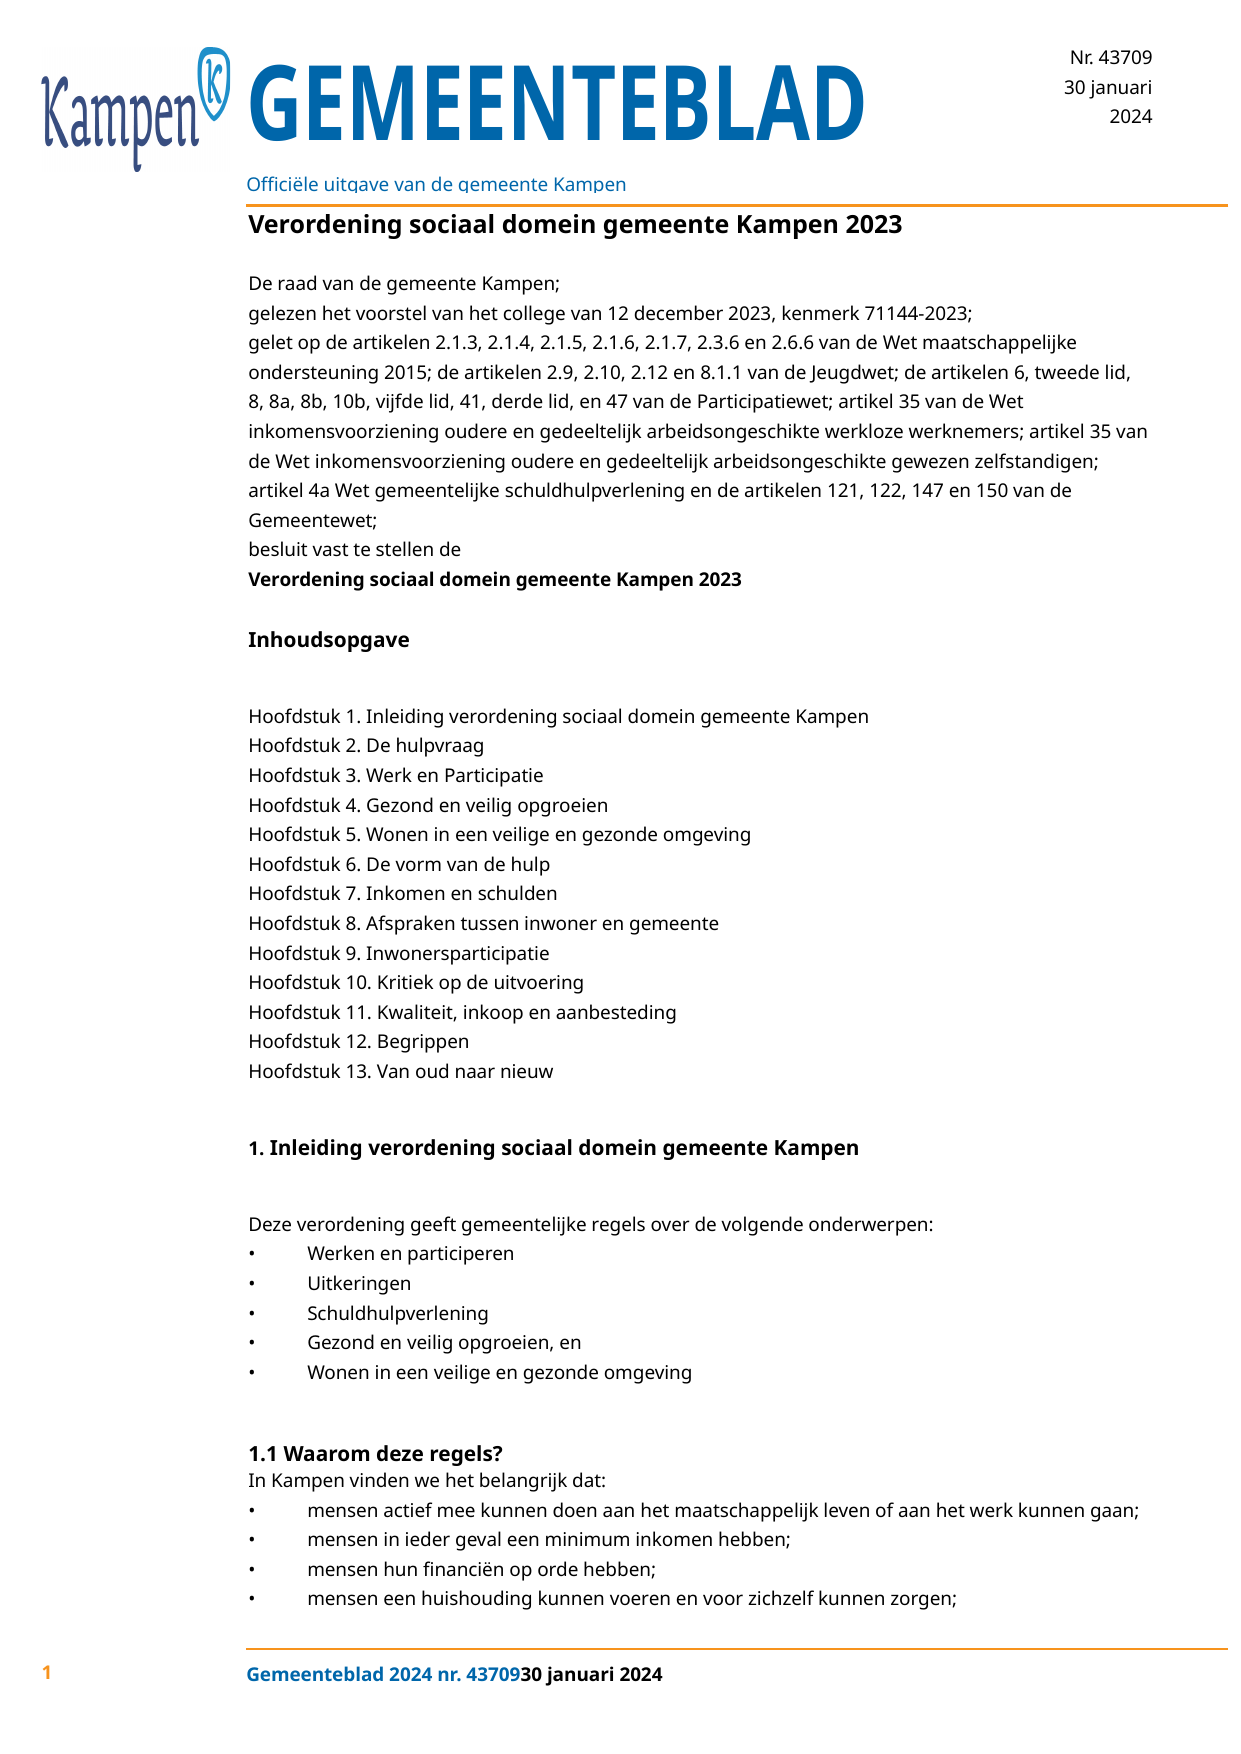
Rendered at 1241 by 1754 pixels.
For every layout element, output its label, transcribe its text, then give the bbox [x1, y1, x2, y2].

text Hoofdstuk 7. Inkomen en schulden [248, 881, 1152, 906]
text besluit vast te stellen de [248, 537, 1152, 562]
text Verordening sociaal domein gemeente Kampen 2023 [248, 566, 1152, 592]
text Deze verordening geeft gemeentelijke regels over de volgende onderwerpen: [248, 1211, 1152, 1237]
text gelet op de artikelen 2.1.3, 2.1.4, 2.1.5, 2.1.6, 2.1.7, 2.3.6 en 2.6.6 van de Wet maatschappelijke ondersteuning 2015; de artikelen 2.9, 2.10, 2.12 en 8.1.1 van de Jeugdwet; de artikelen 6, tweede lid, 8, 8a, 8b, 10b, vijfde lid, 41, derde lid, en 47 van de Participatiewet; artikel 35 van de Wet inkomensvoorziening oudere en gedeeltelijk arbeidsongeschikte werkloze werknemers; artikel 35 van de Wet inkomensvoorziening oudere en gedeeltelijk arbeidsongeschikte gewezen zelfstandigen; artikel 4a Wet gemeentelijke schuldhulpverlening en de artikelen 121, 122, 147 en 150 van de Gemeentewet; [248, 329, 1152, 533]
text 1. Inleiding verordening sociaal domein gemeente Kampen [248, 1133, 1152, 1162]
text 1.1 Waarom deze regels? [248, 1439, 1152, 1467]
text Hoofdstuk 8. Afspraken tussen inwoner en gemeente [248, 910, 1152, 936]
text Hoofdstuk 12. Begrippen [248, 1028, 1152, 1054]
list mensen een huishouding kunnen voeren en voor zichzelf kunnen zorgen; [248, 1586, 1152, 1611]
text Verordening sociaal domein gemeente Kampen 2023 [248, 207, 1152, 241]
list Schuldhulpverlening [248, 1300, 1152, 1325]
picture [41, 47, 231, 172]
text De raad van de gemeente Kampen; [248, 270, 1152, 296]
list Gezond en veilig opgroeien, en [248, 1329, 1152, 1355]
list Wonen in een veilige en gezonde omgeving [248, 1359, 1152, 1384]
list Werken en participeren [248, 1241, 1152, 1266]
text Hoofdstuk 2. De hulpvraag [248, 733, 1152, 758]
text In Kampen vinden we het belangrijk dat: [248, 1467, 1152, 1493]
text gelezen het voorstel van het college van 12 december 2023, kenmerk 71144-2023; [248, 300, 1152, 326]
text Hoofdstuk 9. Inwonersparticipatie [248, 940, 1152, 965]
list mensen actief mee kunnen doen aan het maatschappelijk leven of aan het werk kunnen gaan; [248, 1497, 1152, 1523]
text Hoofdstuk 5. Wonen in een veilige en gezonde omgeving [248, 821, 1152, 847]
text Hoofdstuk 3. Werk en Participatie [248, 762, 1152, 788]
text Hoofdstuk 4. Gezond en veilig opgroeien [248, 792, 1152, 817]
list mensen in ieder geval een minimum inkomen hebben; [248, 1526, 1152, 1552]
list mensen hun financiën op orde hebben; [248, 1556, 1152, 1582]
list Uitkeringen [248, 1270, 1152, 1296]
text Hoofdstuk 6. De vorm van de hulp [248, 851, 1152, 877]
text Inhoudsopgave [248, 625, 1152, 654]
text Hoofdstuk 10. Kritiek op de uitvoering [248, 969, 1152, 995]
text Hoofdstuk 13. Van oud naar nieuw [248, 1058, 1152, 1084]
text Hoofdstuk 11. Kwaliteit, inkoop en aanbesteding [248, 999, 1152, 1024]
text Hoofdstuk 1. Inleiding verordening sociaal domein gemeente Kampen [248, 703, 1152, 729]
